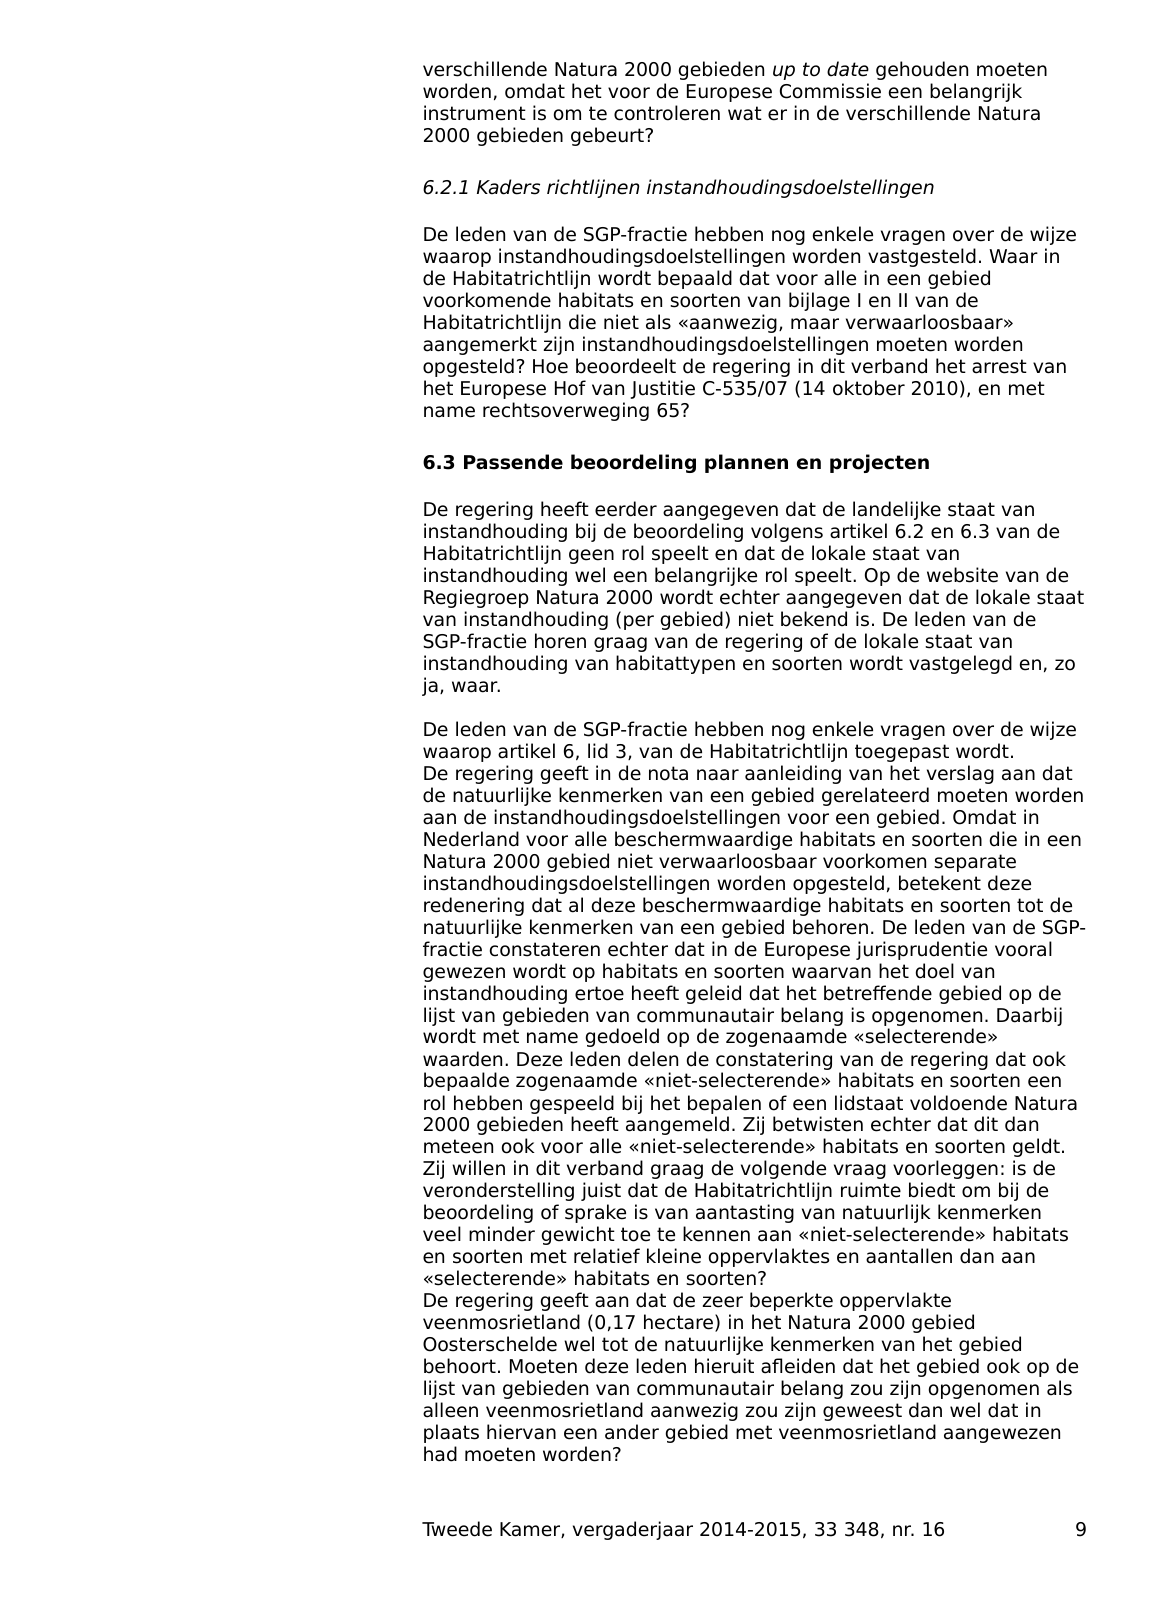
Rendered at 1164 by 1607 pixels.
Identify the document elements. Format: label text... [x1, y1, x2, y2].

text verschillende Natura 2000 gebieden up to date gehouden moeten worden, omdat het voor de Europese Commissie een belangrijk instrument is om te controleren wat er in de verschillende Natura 2000 gebieden gebeurt? [422, 59, 1087, 147]
text De regering geeft aan dat de zeer beperkte oppervlakte veenmosrietland (0,17 hectare) in het Natura 2000 gebied Oosterschelde wel tot de natuurlijke kenmerken van het gebied behoort. Moeten deze leden hieruit afleiden dat het gebied ook op de lijst van gebieden van communautair belang zou zijn opgenomen als alleen veenmosrietland aanwezig zou zijn geweest dan wel dat in plaats hiervan een ander gebied met veenmosrietland aangewezen had moeten worden? [422, 1290, 1087, 1466]
subtitle 6.3 Passende beoordeling plannen en projecten [422, 452, 1087, 474]
text De regering heeft eerder aangegeven dat de landelijke staat van instandhouding bij de beoordeling volgens artikel 6.2 en 6.3 van de Habitatrichtlijn geen rol speelt en dat de lokale staat van instandhouding wel een belangrijke rol speelt. Op de website van de Regiegroep Natura 2000 wordt echter aangegeven dat de lokale staat van instandhouding (per gebied) niet bekend is. De leden van de SGP-fractie horen graag van de regering of de lokale staat van instandhouding van habitattypen en soorten wordt vastgelegd en, zo ja, waar. [422, 499, 1087, 697]
text De regering geeft in de nota naar aanleiding van het verslag aan dat de natuurlijke kenmerken van een gebied gerelateerd moeten worden aan de instandhoudingsdoelstellingen voor een gebied. Omdat in Nederland voor alle beschermwaardige habitats en soorten die in een Natura 2000 gebied niet verwaarloosbaar voorkomen separate instandhoudingsdoelstellingen worden opgesteld, betekent deze redenering dat al deze beschermwaardige habitats en soorten tot de natuurlijke kenmerken van een gebied behoren. De leden van de SGP-fractie constateren echter dat in de Europese jurisprudentie vooral gewezen wordt op habitats en soorten waarvan het doel van instandhouding ertoe heeft geleid dat het betreffende gebied op de lijst van gebieden van communautair belang is opgenomen. Daarbij wordt met name gedoeld op de zogenaamde «selecterende» waarden. Deze leden delen de constatering van de regering dat ook bepaalde zogenaamde «niet-selecterende» habitats en soorten een rol hebben gespeeld bij het bepalen of een lidstaat voldoende Natura 2000 gebieden heeft aangemeld. Zij betwisten echter dat dit dan meteen ook voor alle «niet-selecterende» habitats en soorten geldt. Zij willen in dit verband graag de volgende vraag voorleggen: is de veronderstelling juist dat de Habitatrichtlijn ruimte biedt om bij de beoordeling of sprake is van aantasting van natuurlijk kenmerken veel minder gewicht toe te kennen aan «niet-selecterende» habitats en soorten met relatief kleine oppervlaktes en aantallen dan aan «selecterende» habitats en soorten? [422, 763, 1087, 1290]
text De leden van de SGP-fractie hebben nog enkele vragen over de wijze waarop artikel 6, lid 3, van de Habitatrichtlijn toegepast wordt. [422, 719, 1087, 763]
text De leden van de SGP-fractie hebben nog enkele vragen over de wijze waarop instandhoudingsdoelstellingen worden vastgesteld. Waar in de Habitatrichtlijn wordt bepaald dat voor alle in een gebied voorkomende habitats en soorten van bijlage I en II van de Habitatrichtlijn die niet als «aanwezig, maar verwaarloosbaar» aangemerkt zijn instandhoudingsdoelstellingen moeten worden opgesteld? Hoe beoordeelt de regering in dit verband het arrest van het Europese Hof van Justitie C-535/07 (14 oktober 2010), en met name rechtsoverweging 65? [422, 224, 1087, 422]
subtitle 6.2.1 Kaders richtlijnen instandhoudingsdoelstellingen [422, 177, 1087, 199]
